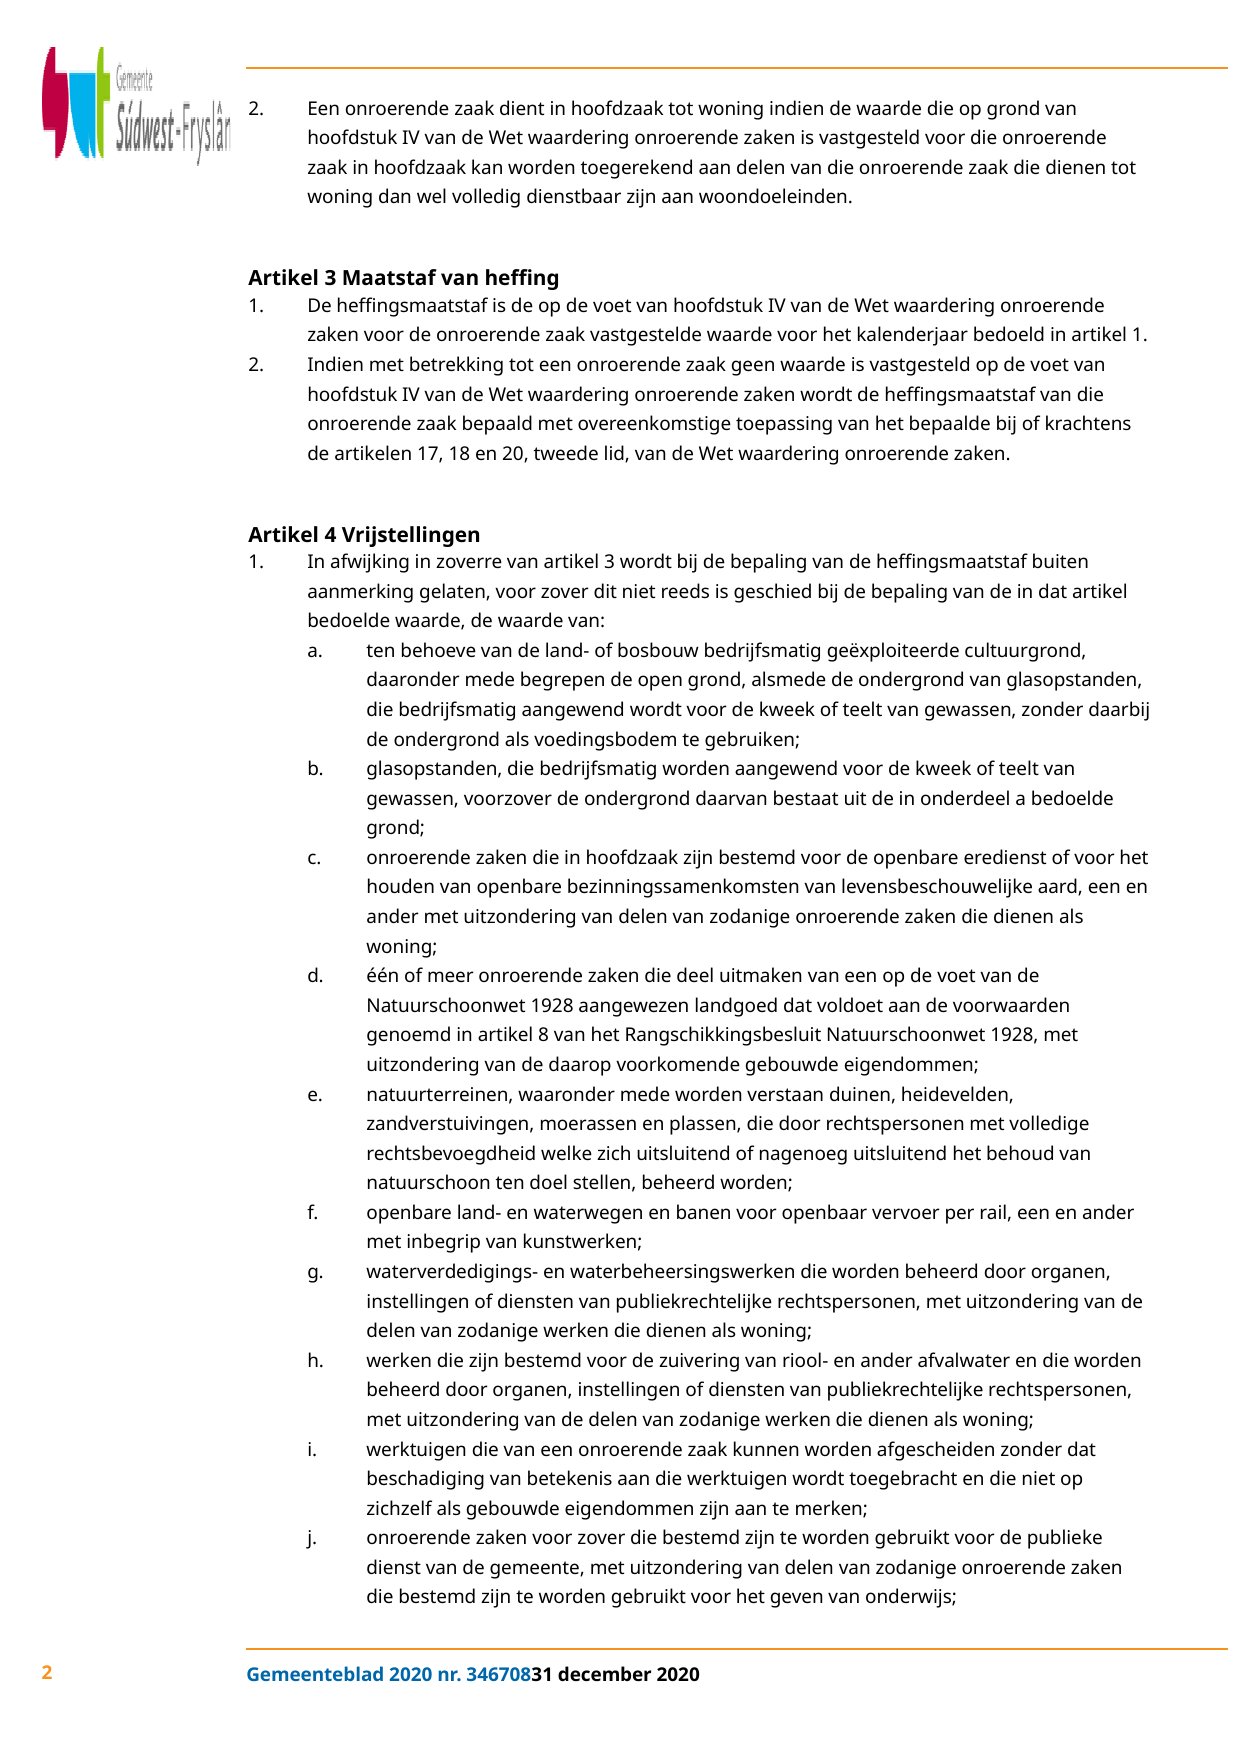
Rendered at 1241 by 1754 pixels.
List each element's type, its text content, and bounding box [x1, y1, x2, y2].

list waterverdedigings- en waterbeheersingswerken die worden beheerd door organen, instellingen of diensten van publiekrechtelijke rechtspersonen, met uitzondering van de delen van zodanige werken die dienen als woning; [307, 1258, 1152, 1343]
list werktuigen die van een onroerende zaak kunnen worden afgescheiden zonder dat beschadiging van betekenis aan die werktuigen wordt toegebracht en die niet op zichzelf als gebouwde eigendommen zijn aan te merken; [307, 1436, 1152, 1521]
list De heffingsmaatstaf is de op de voet van hoofdstuk IV van de Wet waardering onroerende zaken voor de onroerende zaak vastgestelde waarde voor het kalenderjaar bedoeld in artikel 1. [248, 292, 1152, 347]
list onroerende zaken voor zover die bestemd zijn te worden gebruikt voor de publieke dienst van de gemeente, met uitzondering van delen van zodanige onroerende zaken die bestemd zijn te worden gebruikt voor het geven van onderwijs; [307, 1524, 1152, 1609]
list één of meer onroerende zaken die deel uitmaken van een op de voet van de Natuurschoonwet 1928 aangewezen landgoed dat voldoet aan de voorwaarden genoemd in artikel 8 van het Rangschikkingsbesluit Natuurschoonwet 1928, met uitzondering van de daarop voorkomende gebouwde eigendommen; [307, 962, 1152, 1077]
list onroerende zaken die in hoofdzaak zijn bestemd voor de openbare eredienst of voor het houden van openbare bezinningssamenkomsten van levensbeschouwelijke aard, een en ander met uitzondering van delen van zodanige onroerende zaken die dienen als woning; [307, 844, 1152, 959]
list werken die zijn bestemd voor de zuivering van riool- en ander afvalwater en die worden beheerd door organen, instellingen of diensten van publiekrechtelijke rechtspersonen, met uitzondering van de delen van zodanige werken die dienen als woning; [307, 1347, 1152, 1432]
list openbare land- en waterwegen en banen voor openbaar vervoer per rail, een en ander met inbegrip van kunstwerken; [307, 1199, 1152, 1254]
list Een onroerende zaak dient in hoofdzaak tot woning indien de waarde die op grond van hoofdstuk IV van de Wet waardering onroerende zaken is vastgesteld voor die onroerende zaak in hoofdzaak kan worden toegerekend aan delen van die onroerende zaak die dienen tot woning dan wel volledig dienstbaar zijn aan woondoeleinden. [248, 95, 1152, 209]
list natuurterreinen, waaronder mede worden verstaan duinen, heidevelden, zandverstuivingen, moerassen en plassen, die door rechtspersonen met volledige rechtsbevoegdheid welke zich uitsluitend of nagenoeg uitsluitend het behoud van natuurschoon ten doel stellen, beheerd worden; [307, 1081, 1152, 1195]
text Artikel 4 Vrijstellingen [248, 520, 1152, 548]
list Indien met betrekking tot een onroerende zaak geen waarde is vastgesteld op de voet van hoofdstuk IV van de Wet waardering onroerende zaken wordt de heffingsmaatstaf van die onroerende zaak bepaald met overeenkomstige toepassing van het bepaalde bij of krachtens de artikelen 17, 18 en 20, tweede lid, van de Wet waardering onroerende zaken. [248, 351, 1152, 466]
text Artikel 3 Maatstaf van heffing [248, 263, 1152, 292]
picture [41, 47, 231, 172]
list In afwijking in zoverre van artikel 3 wordt bij de bepaling van de heffingsmaatstaf buiten aanmerking gelaten, voor zover dit niet reeds is geschied bij de bepaling van de in dat artikel bedoelde waarde, de waarde van: [248, 548, 1152, 633]
list glasopstanden, die bedrijfsmatig worden aangewend voor de kweek of teelt van gewassen, voorzover de ondergrond daarvan bestaat uit de in onderdeel a bedoelde grond; [307, 755, 1152, 840]
list ten behoeve van de land- of bosbouw bedrijfsmatig geëxploiteerde cultuurgrond, daaronder mede begrepen de open grond, alsmede de ondergrond van glasopstanden, die bedrijfsmatig aangewend wordt voor de kweek of teelt van gewassen, zonder daarbij de ondergrond als voedingsbodem te gebruiken; [307, 637, 1152, 752]
